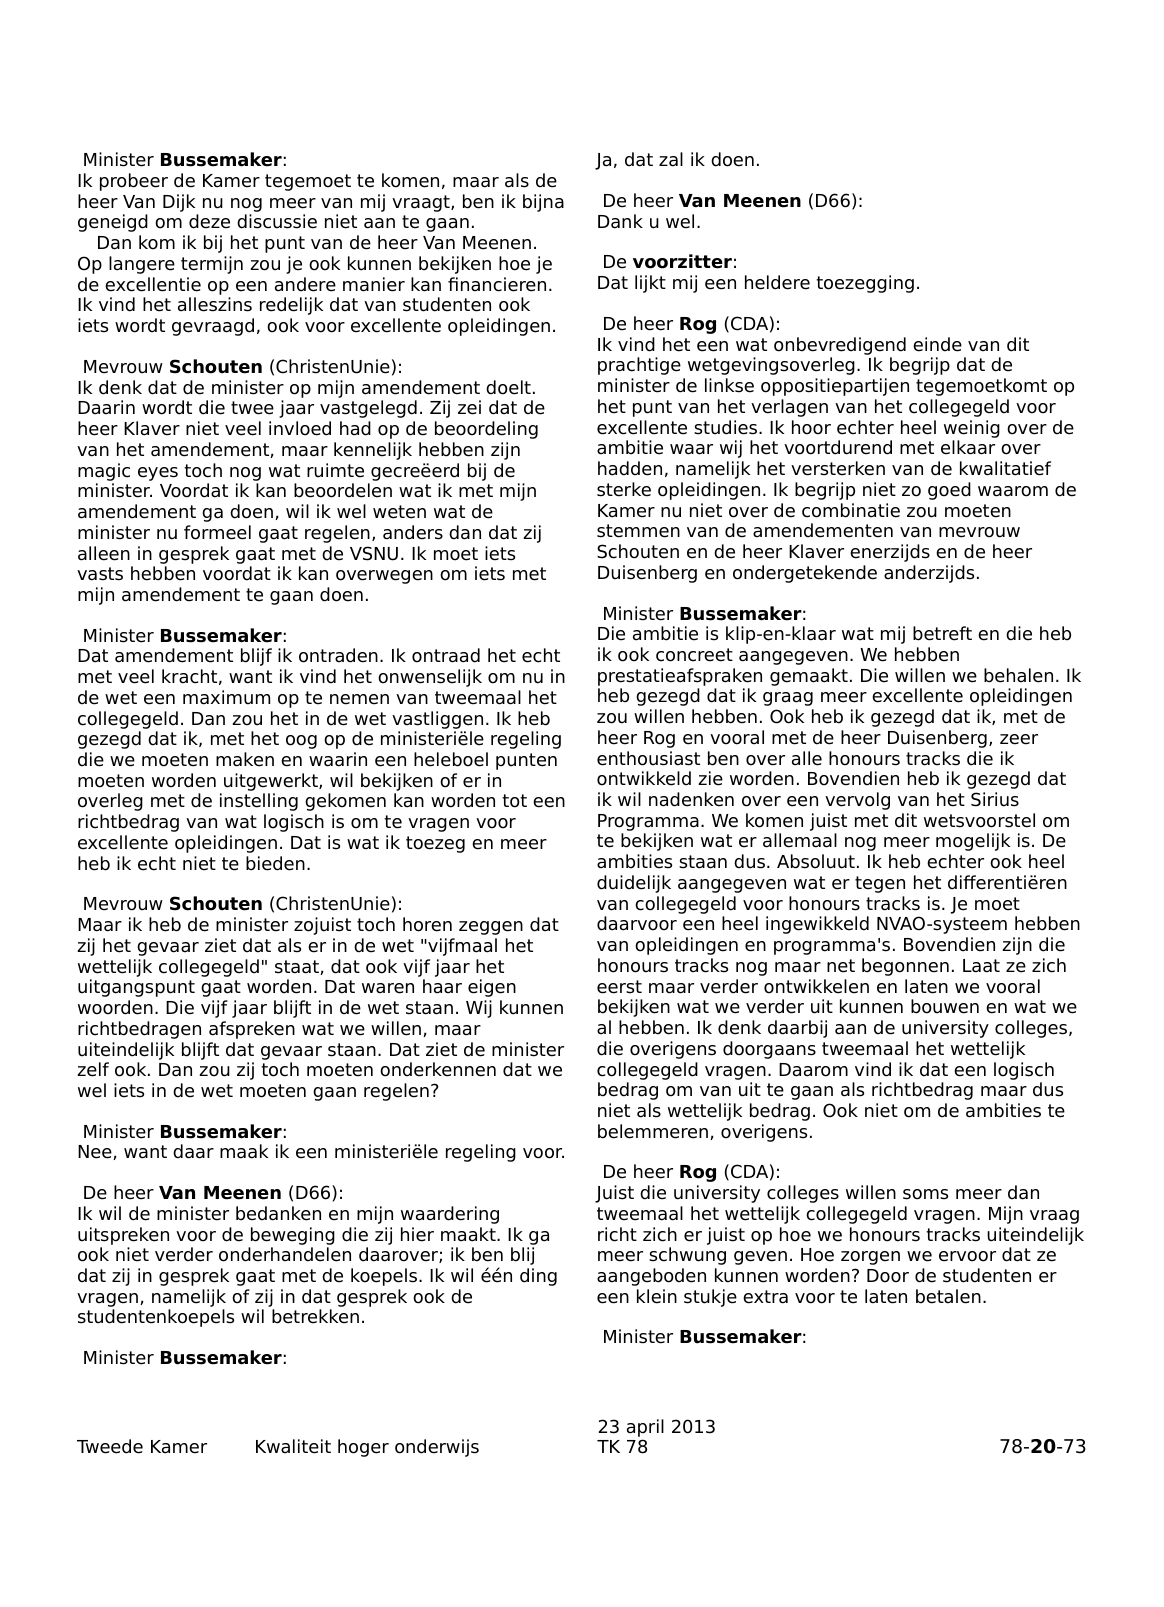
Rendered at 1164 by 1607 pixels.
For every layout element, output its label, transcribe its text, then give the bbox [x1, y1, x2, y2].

text Minister Bussemaker: [77, 1122, 567, 1142]
text Mevrouw Schouten (ChristenUnie): [77, 357, 567, 377]
text Dan kom ik bij het punt van de heer Van Meenen. Op langere termijn zou je ook kunnen bekijken hoe je de excellentie op een andere manier kan financieren. Ik vind het alleszins redelijk dat van studenten ook iets wordt gevraagd, ook voor excellente opleidingen. [77, 233, 567, 337]
text Minister Bussemaker: [596, 603, 1087, 624]
text Die ambitie is klip-en-klaar wat mij betreft en die heb ik ook concreet aangegeven. We hebben prestatieafspraken gemaakt. Die willen we behalen. Ik heb gezegd dat ik graag meer excellente opleidingen zou willen hebben. Ook heb ik gezegd dat ik, met de heer Rog en vooral met de heer Duisenberg, zeer enthousiast ben over alle honours tracks die ik ontwikkeld zie worden. Bovendien heb ik gezegd dat ik wil nadenken over een vervolg van het Sirius Programma. We komen juist met dit wetsvoorstel om te bekijken wat er allemaal nog meer mogelijk is. De ambities staan dus. Absoluut. Ik heb echter ook heel duidelijk aangegeven wat er tegen het differentiëren van collegegeld voor honours tracks is. Je moet daarvoor een heel ingewikkeld NVAO-systeem hebben van opleidingen en programma's. Bovendien zijn die honours tracks nog maar net begonnen. Laat ze zich eerst maar verder ontwikkelen en laten we vooral bekijken wat we verder uit kunnen bouwen en wat we al hebben. Ik denk daarbij aan de university colleges, die overigens doorgaans tweemaal het wettelijk collegegeld vragen. Daarom vind ik dat een logisch bedrag om van uit te gaan als richtbedrag maar dus niet als wettelijk bedrag. Ook niet om de ambities te belemmeren, overigens. [596, 624, 1087, 1142]
text De heer Van Meenen (D66): [596, 191, 1087, 212]
text De heer Rog (CDA): [596, 314, 1087, 334]
text Ik wil de minister bedanken en mijn waardering uitspreken voor de beweging die zij hier maakt. Ik ga ook niet verder onderhandelen daarover; ik ben blij dat zij in gesprek gaat met de koepels. Ik wil één ding vragen, namelijk of zij in dat gesprek ook de studentenkoepels wil betrekken. [77, 1204, 567, 1328]
text Dat lijkt mij een heldere toezegging. [596, 273, 1087, 294]
text Ik denk dat de minister op mijn amendement doelt. Daarin wordt die twee jaar vastgelegd. Zij zei dat de heer Klaver niet veel invloed had op de beoordeling van het amendement, maar kennelijk hebben zijn magic eyes toch nog wat ruimte gecreëerd bij de minister. Voordat ik kan beoordelen wat ik met mijn amendement ga doen, wil ik wel weten wat de minister nu formeel gaat regelen, anders dan dat zij alleen in gesprek gaat met de VSNU. Ik moet iets vasts hebben voordat ik kan overwegen om iets met mijn amendement te gaan doen. [77, 377, 567, 606]
text Maar ik heb de minister zojuist toch horen zeggen dat zij het gevaar ziet dat als er in de wet "vijfmaal het wettelijk collegegeld" staat, dat ook vijf jaar het uitgangspunt gaat worden. Dat waren haar eigen woorden. Die vijf jaar blijft in de wet staan. Wij kunnen richtbedragen afspreken wat we willen, maar uiteindelijk blijft dat gevaar staan. Dat ziet de minister zelf ook. Dan zou zij toch moeten onderkennen dat we wel iets in de wet moeten gaan regelen? [77, 915, 567, 1102]
text Minister Bussemaker: [77, 1348, 567, 1369]
text Ja, dat zal ik doen. [596, 150, 1087, 171]
text Minister Bussemaker: [77, 150, 567, 171]
text Ik vind het een wat onbevredigend einde van dit prachtige wetgevingsoverleg. Ik begrijp dat de minister de linkse oppositiepartijen tegemoetkomt op het punt van het verlagen van het collegegeld voor excellente studies. Ik hoor echter heel weinig over de ambitie waar wij het voortdurend met elkaar over hadden, namelijk het versterken van de kwalitatief sterke opleidingen. Ik begrijp niet zo goed waarom de Kamer nu niet over de combinatie zou moeten stemmen van de amendementen van mevrouw Schouten en de heer Klaver enerzijds en de heer Duisenberg en ondergetekende anderzijds. [596, 334, 1087, 583]
text De heer Van Meenen (D66): [77, 1183, 567, 1204]
text Minister Bussemaker: [596, 1327, 1087, 1348]
text De heer Rog (CDA): [596, 1162, 1087, 1183]
text Ik probeer de Kamer tegemoet te komen, maar als de heer Van Dijk nu nog meer van mij vraagt, ben ik bijna geneigd om deze discussie niet aan te gaan. [77, 171, 567, 233]
text Nee, want daar maak ik een ministeriële regeling voor. [77, 1142, 567, 1163]
text Dank u wel. [596, 212, 1087, 232]
text De voorzitter: [596, 252, 1087, 273]
text Minister Bussemaker: [77, 626, 567, 646]
text Mevrouw Schouten (ChristenUnie): [77, 894, 567, 915]
text Dat amendement blijf ik ontraden. Ik ontraad het echt met veel kracht, want ik vind het onwenselijk om nu in de wet een maximum op te nemen van tweemaal het collegegeld. Dan zou het in de wet vastliggen. Ik heb gezegd dat ik, met het oog op de ministeriële regeling die we moeten maken en waarin een heleboel punten moeten worden uitgewerkt, wil bekijken of er in overleg met de instelling gekomen kan worden tot een richtbedrag van wat logisch is om te vragen voor excellente opleidingen. Dat is wat ik toezeg en meer heb ik echt niet te bieden. [77, 646, 567, 874]
text Juist die university colleges willen soms meer dan tweemaal het wettelijk collegegeld vragen. Mijn vraag richt zich er juist op hoe we honours tracks uiteindelijk meer schwung geven. Hoe zorgen we ervoor dat ze aangeboden kunnen worden? Door de studenten er een klein stukje extra voor te laten betalen. [596, 1183, 1087, 1307]
